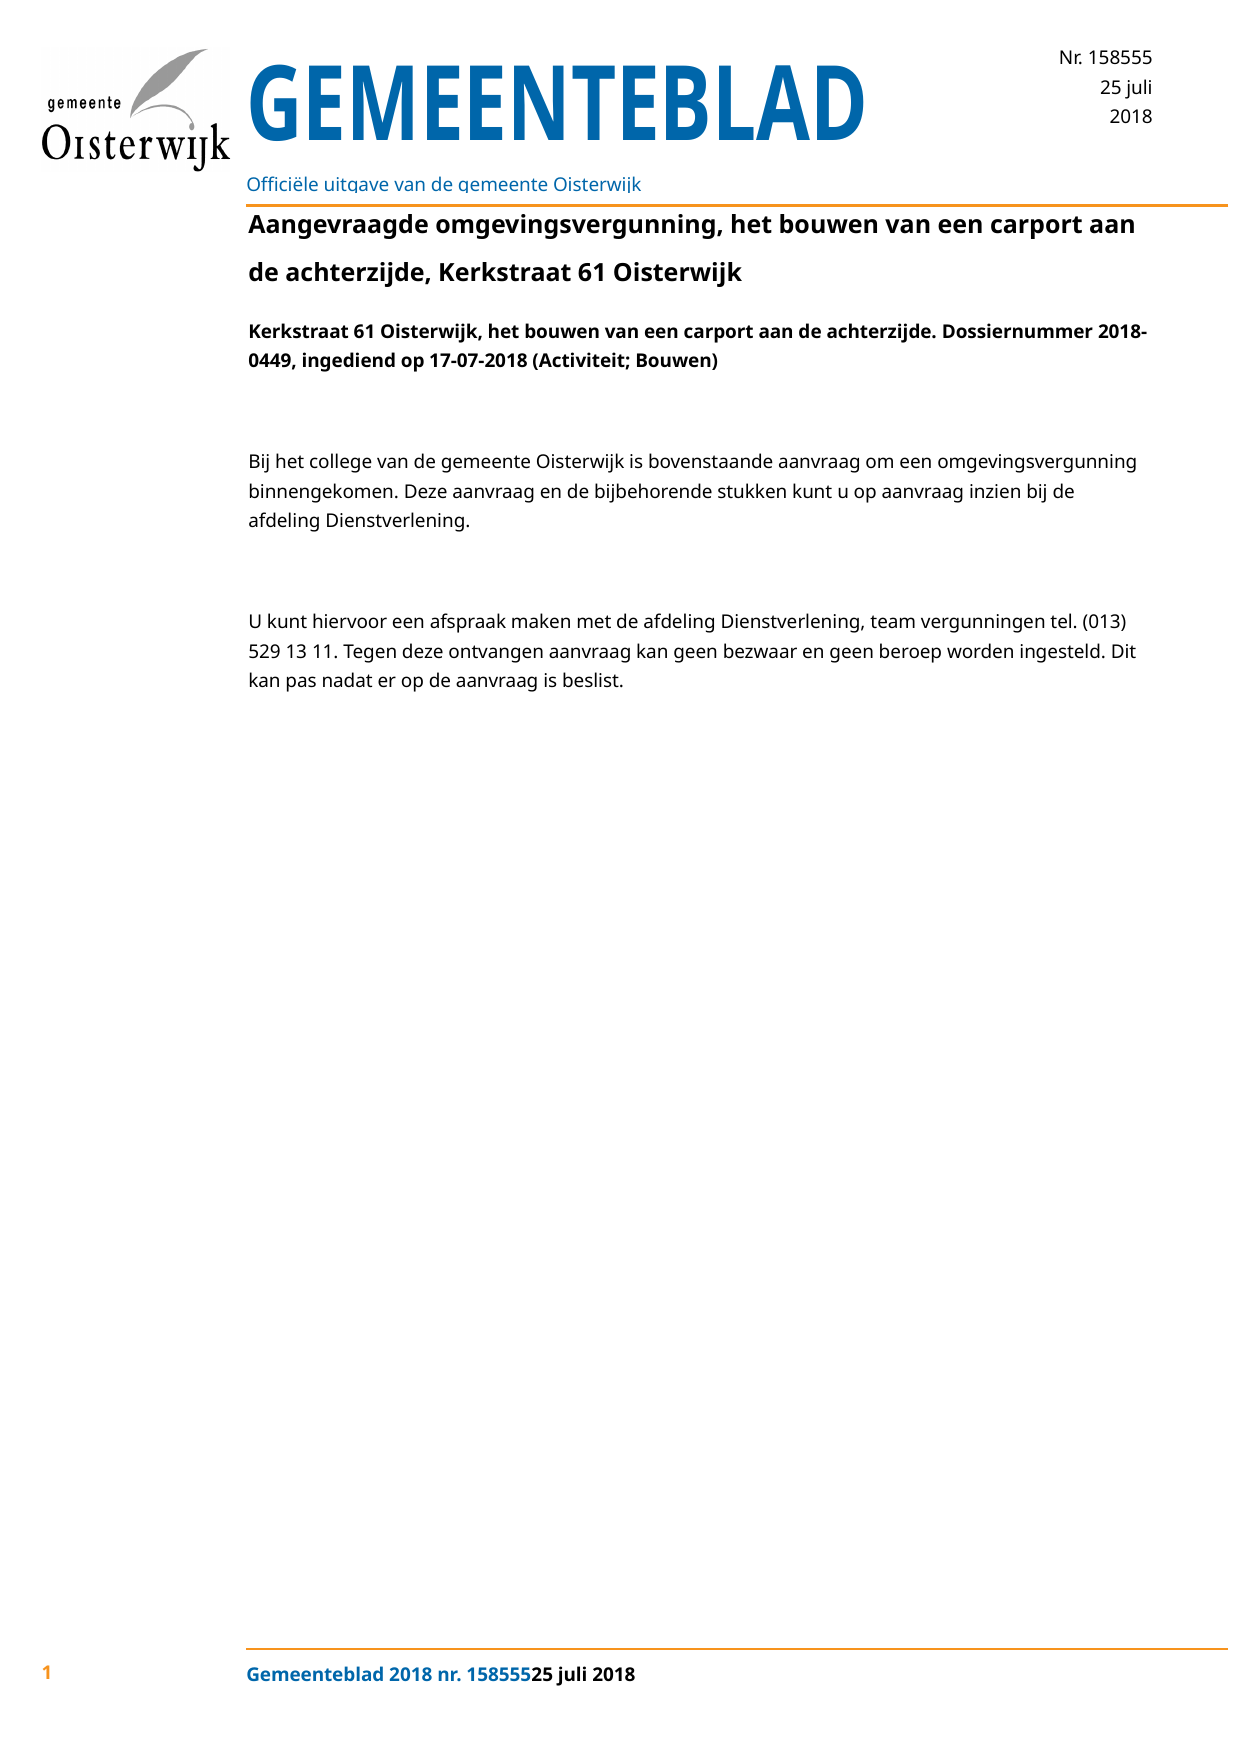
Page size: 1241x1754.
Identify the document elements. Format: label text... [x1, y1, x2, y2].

text Bij het college van de gemeente Oisterwijk is bovenstaande aanvraag om een omgevingsvergunning binnengekomen. Deze aanvraag en de bijbehorende stukken kunt u op aanvraag inzien bij de afdeling Dienstverlening. [248, 448, 1152, 533]
text Aangevraagde omgevingsvergunning, het bouwen van een carport aan de achterzijde, Kerkstraat 61 Oisterwijk [248, 207, 1152, 288]
picture [41, 47, 231, 172]
text Kerkstraat 61 Oisterwijk, het bouwen van een carport aan de achterzijde. Dossiernummer 2018-0449, ingediend op 17-07-2018 (Activiteit; Bouwen) [248, 318, 1152, 373]
text U kunt hiervoor een afspraak maken met de afdeling Dienstverlening, team vergunningen tel. (013) 529 13 11. Tegen deze ontvangen aanvraag kan geen bezwaar en geen beroep worden ingesteld. Dit kan pas nadat er op de aanvraag is beslist. [248, 608, 1152, 693]
